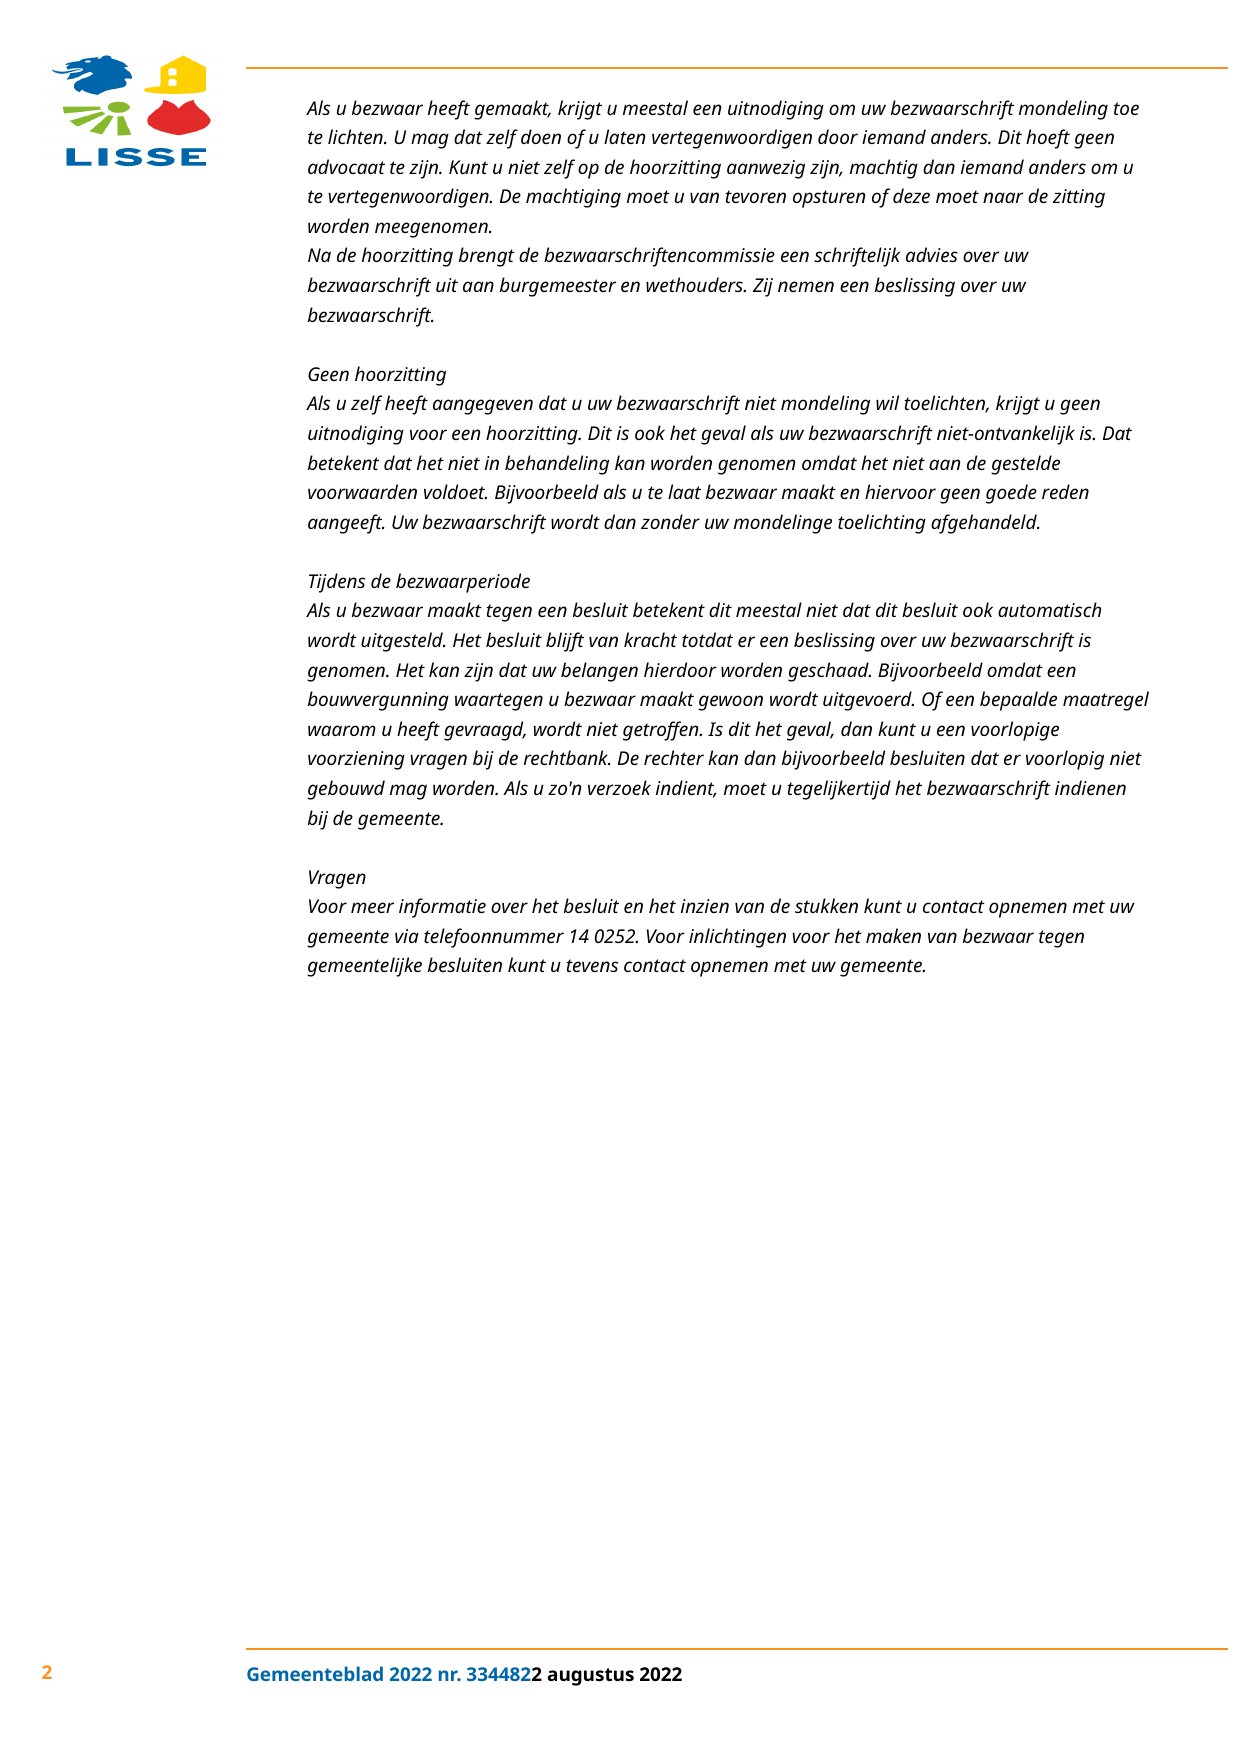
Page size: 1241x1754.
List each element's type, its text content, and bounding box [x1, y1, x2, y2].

list Als u zelf heeft aangegeven dat u uw bezwaarschrift niet mondeling wil toelichten, krijgt u geen uitnodiging voor een hoorzitting. Dit is ook het geval als uw bezwaarschrift niet-ontvankelijk is. Dat betekent dat het niet in behandeling kan worden genomen omdat het niet aan de gestelde voorwaarden voldoet. Bijvoorbeeld als u te laat bezwaar maakt en hiervoor geen goede reden aangeeft. Uw bezwaarschrift wordt dan zonder uw mondelinge toelichting afgehandeld. [248, 391, 1152, 535]
picture [41, 47, 231, 172]
list Als u bezwaar maakt tegen een besluit betekent dit meestal niet dat dit besluit ook automatisch wordt uitgesteld. Het besluit blijft van kracht totdat er een beslissing over uw bezwaarschrift is genomen. Het kan zijn dat uw belangen hierdoor worden geschaad. Bijvoorbeeld omdat een bouwvergunning waartegen u bezwaar maakt gewoon wordt uitgevoerd. Of een bepaalde maatregel waarom u heeft gevraagd, wordt niet getroffen. Is dit het geval, dan kunt u een voorlopige voorziening vragen bij de rechtbank. De rechter kan dan bijvoorbeeld besluiten dat er voorlopig niet gebouwd mag worden. Als u zo'n verzoek indient, moet u tegelijkertijd het bezwaarschrift indienen bij de gemeente. [248, 598, 1152, 831]
list Voor meer informatie over het besluit en het inzien van de stukken kunt u contact opnemen met uw gemeente via telefoonnummer 14 0252. Voor inlichtingen voor het maken van bezwaar tegen gemeentelijke besluiten kunt u tevens contact opnemen met uw gemeente. [248, 893, 1152, 978]
list Als u bezwaar heeft gemaakt, krijgt u meestal een uitnodiging om uw bezwaarschrift mondeling toe te lichten. U mag dat zelf doen of u laten vertegenwoordigen door iemand anders. Dit hoeft geen advocaat te zijn. Kunt u niet zelf op de hoorzitting aanwezig zijn, machtig dan iemand anders om u te vertegenwoordigen. De machtiging moet u van tevoren opsturen of deze moet naar de zitting worden meegenomen. [248, 95, 1152, 239]
list Na de hoorzitting brengt de bezwaarschriftencommissie een schriftelijk advies over uw bezwaarschrift uit aan burgemeester en wethouders. Zij nemen een beslissing over uw bezwaarschrift. [248, 243, 1152, 328]
list Tijdens de bezwaarperiode [248, 568, 1152, 594]
list Vragen [248, 864, 1152, 890]
list Geen hoorzitting [248, 361, 1152, 387]
